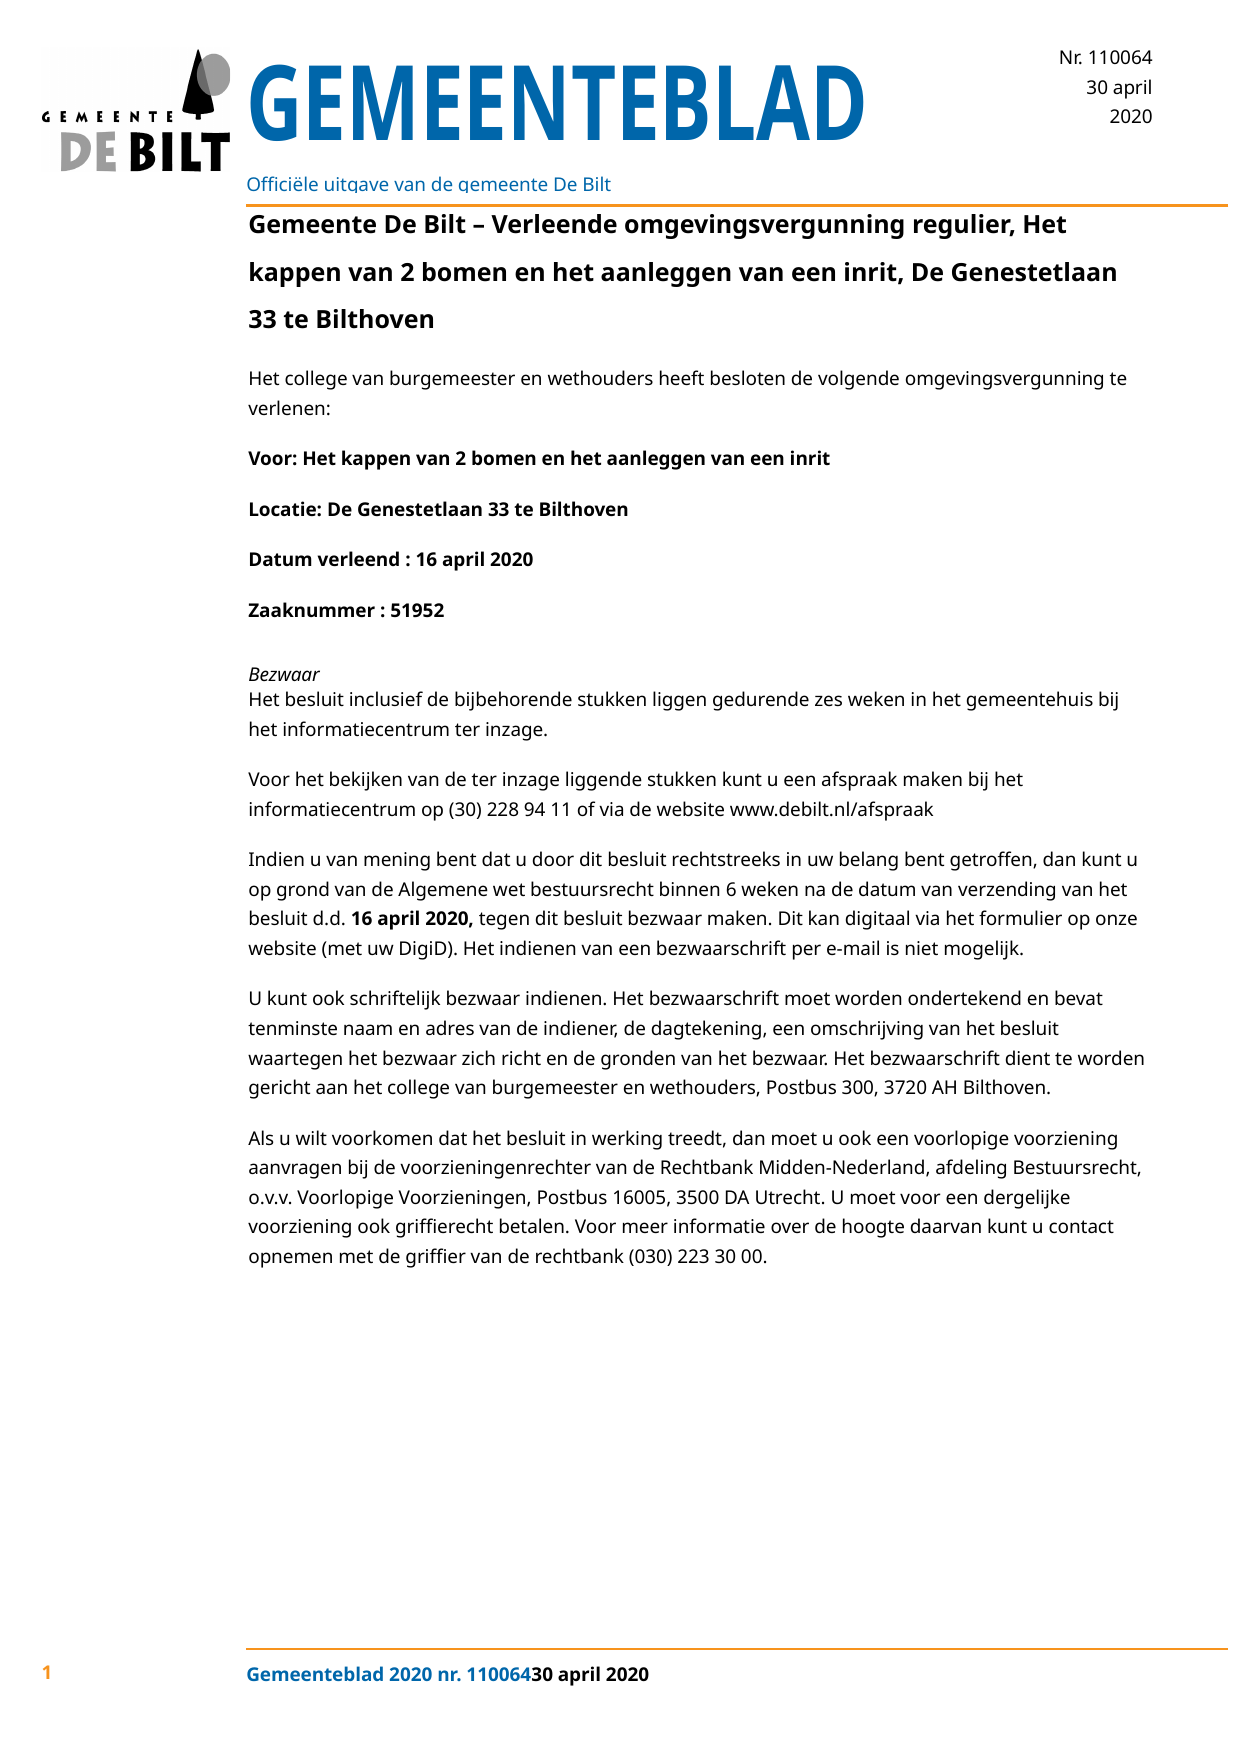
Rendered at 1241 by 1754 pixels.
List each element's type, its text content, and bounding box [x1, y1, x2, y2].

text Voor: Het kappen van 2 bomen en het aanleggen van een inrit [248, 446, 1152, 471]
text Gemeente De Bilt – Verleende omgevingsvergunning regulier, Het kappen van 2 bomen en het aanleggen van een inrit, De Genestetlaan 33 te Bilthoven [248, 207, 1152, 336]
text Voor het bekijken van de ter inzage liggende stukken kunt u een afspraak maken bij het informatiecentrum op (30) 228 94 11 of via de website www.debilt.nl/afspraak [248, 766, 1152, 822]
text Het college van burgemeester en wethouders heeft besloten de volgende omgevingsvergunning te verlenen: [248, 366, 1152, 421]
text Locatie: De Genestetlaan 33 te Bilthoven [248, 496, 1152, 522]
text Bezwaar [248, 661, 1152, 686]
text U kunt ook schriftelijk bezwaar indienen. Het bezwaarschrift moet worden ondertekend en bevat tenminste naam en adres van de indiener, de dagtekening, een omschrijving van het besluit waartegen het bezwaar zich richt en de gronden van het bezwaar. Het bezwaarschrift dient te worden gericht aan het college van burgemeester en wethouders, Postbus 300, 3720 AH Bilthoven. [248, 986, 1152, 1100]
text Datum verleend : 16 april 2020 [248, 546, 1152, 572]
text Indien u van mening bent dat u door dit besluit rechtstreeks in uw belang bent getroffen, dan kunt u op grond van de Algemene wet bestuursrecht binnen 6 weken na de datum van verzending van het besluit d.d. 16 april 2020, tegen dit besluit bezwaar maken. Dit kan digitaal via het formulier op onze website (met uw DigiD). Het indienen van een bezwaarschrift per e-mail is niet mogelijk. [248, 846, 1152, 961]
text Als u wilt voorkomen dat het besluit in werking treedt, dan moet u ook een voorlopige voorziening aanvragen bij de voorzieningenrechter van de Rechtbank Midden-Nederland, afdeling Bestuursrecht, o.v.v. Voorlopige Voorzieningen, Postbus 16005, 3500 DA Utrecht. U moet voor een dergelijke voorziening ook griffierecht betalen. Voor meer informatie over de hoogte daarvan kunt u contact opnemen met de griffier van de rechtbank (030) 223 30 00. [248, 1125, 1152, 1269]
picture [41, 47, 231, 172]
text Het besluit inclusief de bijbehorende stukken liggen gedurende zes weken in het gemeentehuis bij het informatiecentrum ter inzage. [248, 686, 1152, 742]
text Zaaknummer : 51952 [248, 597, 1152, 622]
